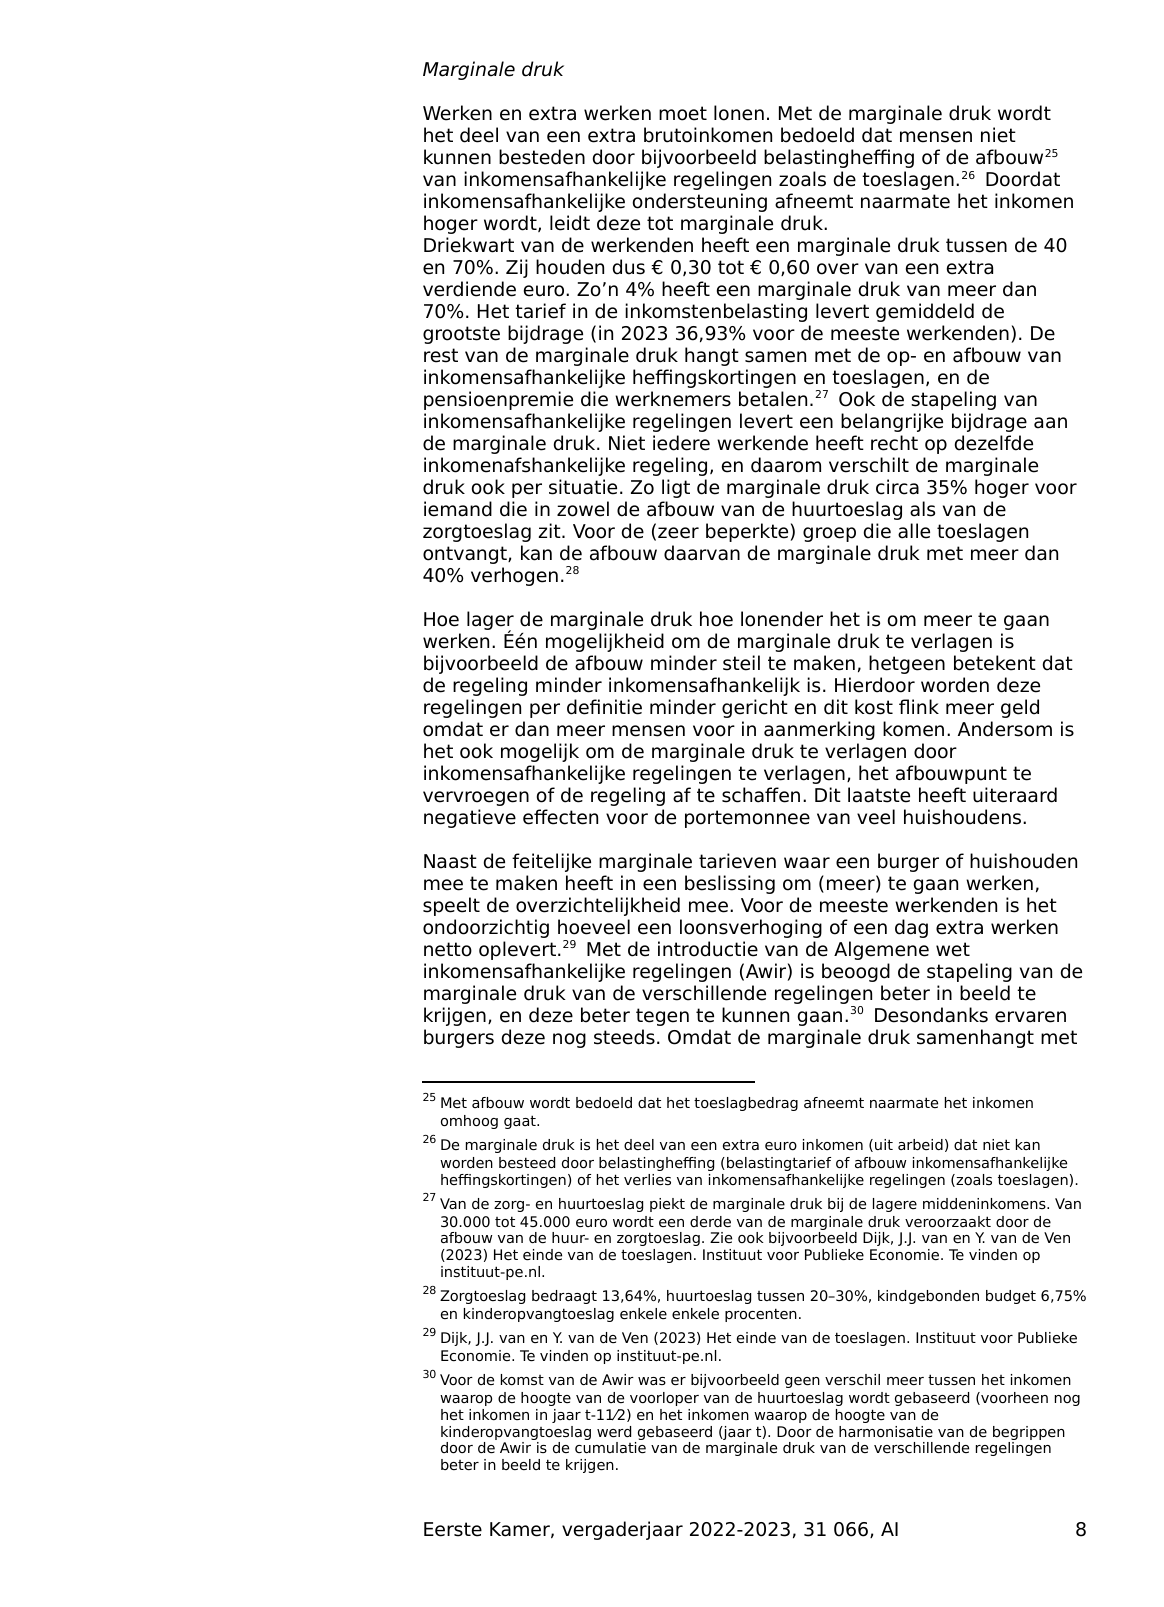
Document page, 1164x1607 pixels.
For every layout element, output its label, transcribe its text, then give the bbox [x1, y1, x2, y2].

text Met afbouw wordt bedoeld dat het toeslagbedrag afneemt naarmate het inkomen omhoog gaat. [422, 1091, 1087, 1130]
text Voor de komst van de Awir was er bijvoorbeeld geen verschil meer tussen het inkomen waarop de hoogte van de voorloper van de huurtoeslag wordt gebaseerd (voorheen nog het inkomen in jaar t-11⁄2) en het inkomen waarop de hoogte van de kinderopvangtoeslag werd gebaseerd (jaar t). Door de harmonisatie van de begrippen door de Awir is de cumulatie van de marginale druk van de verschillende regelingen beter in beeld te krijgen. [422, 1368, 1087, 1474]
text Naast de feitelijke marginale tarieven waar een burger of huishouden mee te maken heeft in een beslissing om (meer) te gaan werken, speelt de overzichtelijkheid mee. Voor de meeste werkenden is het ondoorzichtig hoeveel een loonsverhoging of een dag extra werken netto oplevert. Met de introductie van de Algemene wet inkomensafhankelijke regelingen (Awir) is beoogd de stapeling van de marginale druk van de verschillende regelingen beter in beeld te krijgen, en deze beter tegen te kunnen gaan. Desondanks ervaren burgers deze nog steeds. Omdat de marginale druk samenhangt met [422, 851, 1087, 1049]
text Hoe lager de marginale druk hoe lonender het is om meer te gaan werken. Één mogelijkheid om de marginale druk te verlagen is bijvoorbeeld de afbouw minder steil te maken, hetgeen betekent dat de regeling minder inkomensafhankelijk is. Hierdoor worden deze regelingen per definitie minder gericht en dit kost flink meer geld omdat er dan meer mensen voor in aanmerking komen. Andersom is het ook mogelijk om de marginale druk te verlagen door inkomensafhankelijke regelingen te verlagen, het afbouwpunt te vervroegen of de regeling af te schaffen. Dit laatste heeft uiteraard negatieve effecten voor de portemonnee van veel huishoudens. [422, 609, 1087, 829]
text Van de zorg- en huurtoeslag piekt de marginale druk bij de lagere middeninkomens. Van 30.000 tot 45.000 euro wordt een derde van de marginale druk veroorzaakt door de afbouw van de huur- en zorgtoeslag. Zie ook bijvoorbeeld Dijk, J.J. van en Y. van de Ven (2023) Het einde van de toeslagen. Instituut voor Publieke Economie. Te vinden op instituut-pe.nl. [422, 1192, 1087, 1281]
text Werken en extra werken moet lonen. Met de marginale druk wordt het deel van een extra brutoinkomen bedoeld dat mensen niet kunnen besteden door bijvoorbeeld belastingheffing of de afbouw van inkomensafhankelijke regelingen zoals de toeslagen. Doordat inkomensafhankelijke ondersteuning afneemt naarmate het inkomen hoger wordt, leidt deze tot marginale druk. [422, 103, 1087, 235]
text Zorgtoeslag bedraagt 13,64%, huurtoeslag tussen 20–30%, kindgebonden budget 6,75% en kinderopvangtoeslag enkele enkele procenten. [422, 1284, 1087, 1323]
subtitle Marginale druk [422, 59, 1087, 81]
text Driekwart van de werkenden heeft een marginale druk tussen de 40 en 70%. Zij houden dus € 0,30 tot € 0,60 over van een extra verdiende euro. Zo’n 4% heeft een marginale druk van meer dan 70%. Het tarief in de inkomstenbelasting levert gemiddeld de grootste bijdrage (in 2023 36,93% voor de meeste werkenden). De rest van de marginale druk hangt samen met de op- en afbouw van inkomensafhankelijke heffingskortingen en toeslagen, en de pensioenpremie die werknemers betalen. Ook de stapeling van inkomensafhankelijke regelingen levert een belangrijke bijdrage aan de marginale druk. Niet iedere werkende heeft recht op dezelfde inkomenafshankelijke regeling, en daarom verschilt de marginale druk ook per situatie. Zo ligt de marginale druk circa 35% hoger voor iemand die in zowel de afbouw van de huurtoeslag als van de zorgtoeslag zit. Voor de (zeer beperkte) groep die alle toeslagen ontvangt, kan de afbouw daarvan de marginale druk met meer dan 40% verhogen. [422, 235, 1087, 587]
text De marginale druk is het deel van een extra euro inkomen (uit arbeid) dat niet kan worden besteed door belastingheffing (belastingtarief of afbouw inkomensafhankelijke heffingskortingen) of het verlies van inkomensafhankelijke regelingen (zoals toeslagen). [422, 1133, 1087, 1189]
text Dijk, J.J. van en Y. van de Ven (2023) Het einde van de toeslagen. Instituut voor Publieke Economie. Te vinden op instituut-pe.nl. [422, 1326, 1087, 1365]
